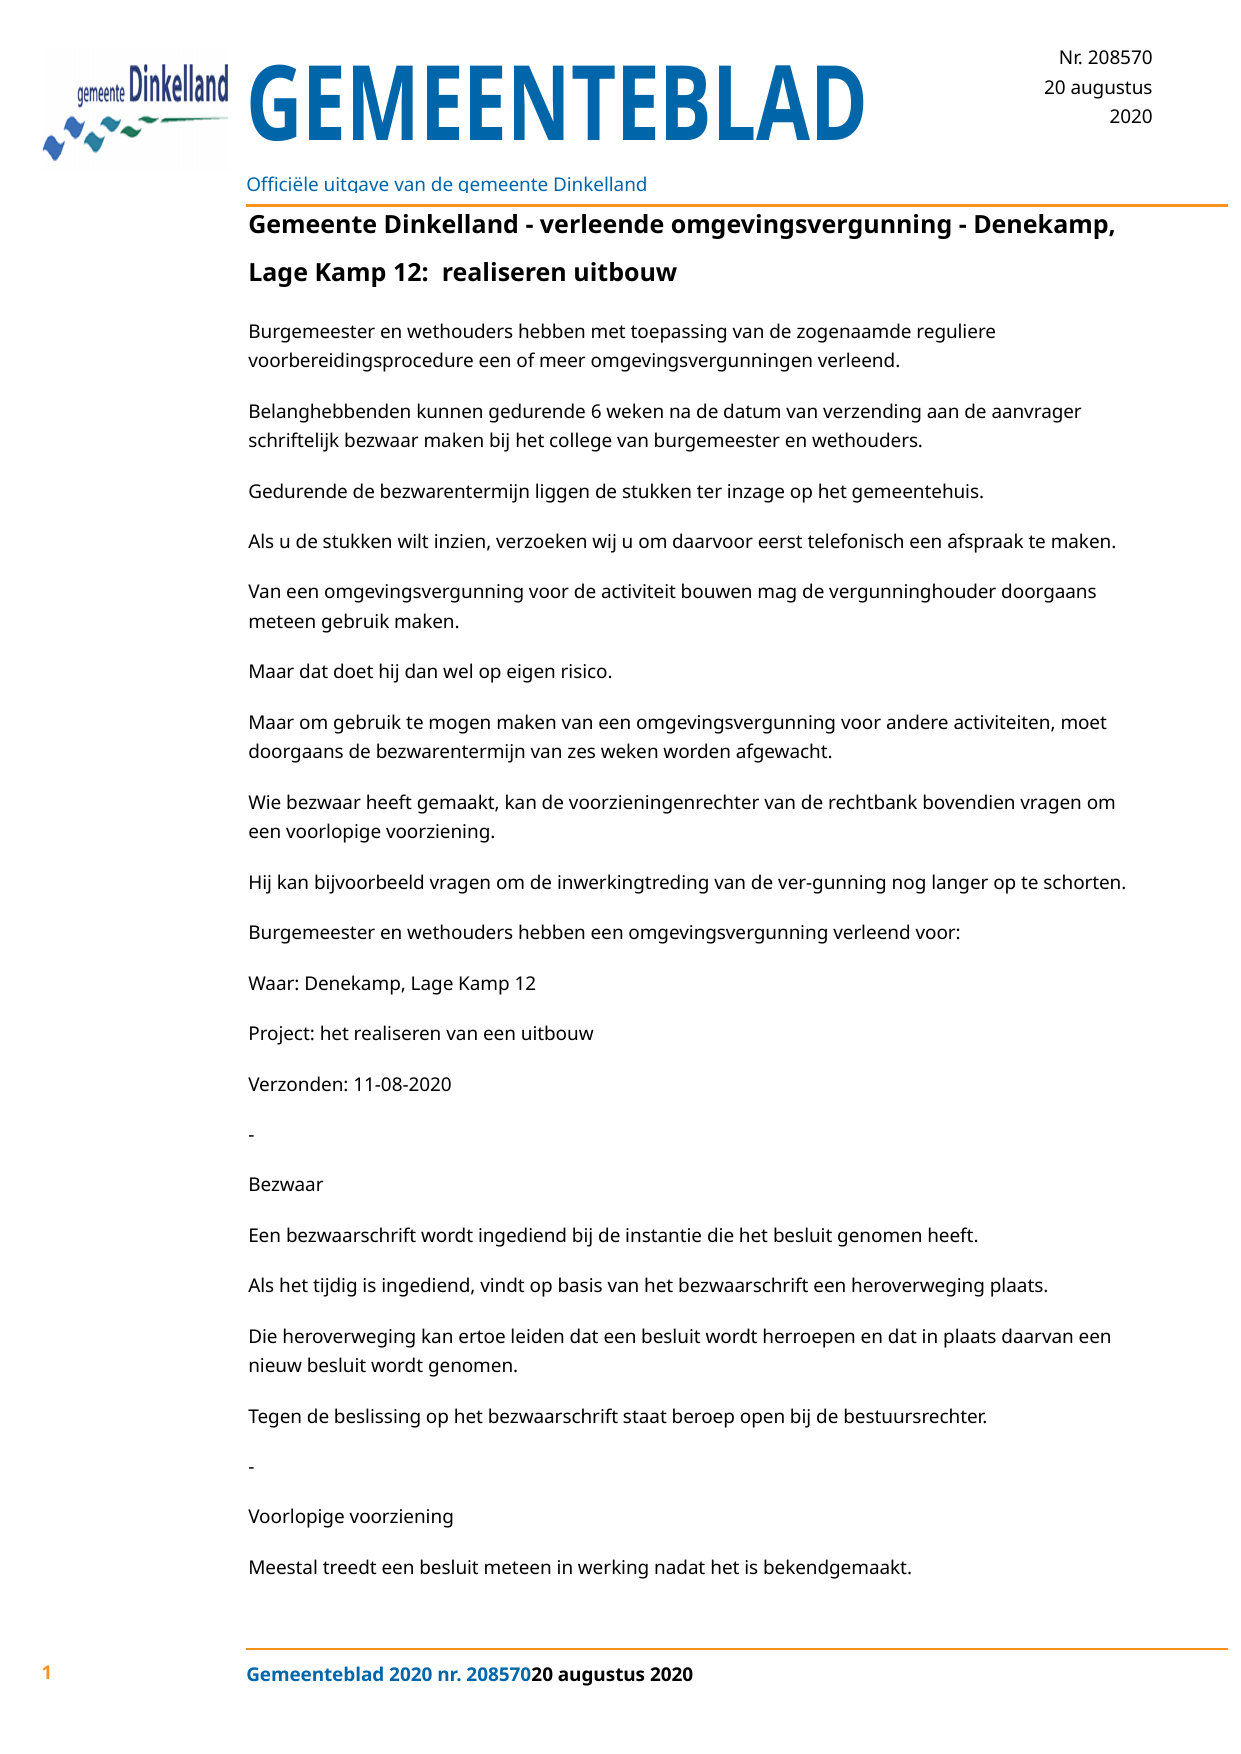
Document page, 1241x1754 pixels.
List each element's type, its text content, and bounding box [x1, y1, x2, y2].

text Als u de stukken wilt inzien, verzoeken wij u om daarvoor eerst telefonisch een afspraak te maken. [248, 528, 1152, 554]
text Van een omgevingsvergunning voor de activiteit bouwen mag de vergunninghouder doorgaans meteen gebruik maken. [248, 579, 1152, 634]
text Een bezwaarschrift wordt ingediend bij de instantie die het besluit genomen heeft. [248, 1222, 1152, 1248]
text Hij kan bijvoorbeeld vragen om de inwerkingtreding van de ver-gunning nog langer op te schorten. [248, 869, 1152, 895]
text - [248, 1453, 1152, 1479]
text Project: het realiseren van een uitbouw [248, 1020, 1152, 1046]
text Tegen de beslissing op het bezwaarschrift staat beroep open bij de bestuursrechter. [248, 1403, 1152, 1429]
text Verzonden: 11-08-2020 [248, 1071, 1152, 1097]
text Maar om gebruik te mogen maken van een omgevingsvergunning voor andere activiteiten, moet doorgaans de bezwarentermijn van zes weken worden afgewacht. [248, 709, 1152, 764]
text Waar: Denekamp, Lage Kamp 12 [248, 970, 1152, 996]
text Burgemeester en wethouders hebben een omgevingsvergunning verleend voor: [248, 919, 1152, 945]
text Bezwaar [248, 1172, 1152, 1197]
picture [41, 47, 231, 172]
text Gemeente Dinkelland - verleende omgevingsvergunning - Denekamp, Lage Kamp 12: realiseren uitbouw [248, 207, 1152, 288]
text - [248, 1121, 1152, 1147]
text Voorlopige voorziening [248, 1504, 1152, 1529]
text Gedurende de bezwarentermijn liggen de stukken ter inzage op het gemeentehuis. [248, 478, 1152, 504]
text Wie bezwaar heeft gemaakt, kan de voorzieningenrechter van de rechtbank bovendien vragen om een voorlopige voorziening. [248, 789, 1152, 844]
text Belanghebbenden kunnen gedurende 6 weken na de datum van verzending aan de aanvrager schriftelijk bezwaar maken bij het college van burgemeester en wethouders. [248, 398, 1152, 453]
text Maar dat doet hij dan wel op eigen risico. [248, 659, 1152, 684]
text Meestal treedt een besluit meteen in werking nadat het is bekendgemaakt. [248, 1554, 1152, 1580]
text Als het tijdig is ingediend, vindt op basis van het bezwaarschrift een heroverweging plaats. [248, 1272, 1152, 1298]
text Die heroverweging kan ertoe leiden dat een besluit wordt herroepen en dat in plaats daarvan een nieuw besluit wordt genomen. [248, 1323, 1152, 1378]
text Burgemeester en wethouders hebben met toepassing van de zogenaamde reguliere voorbereidingsprocedure een of meer omgevingsvergunningen verleend. [248, 318, 1152, 373]
